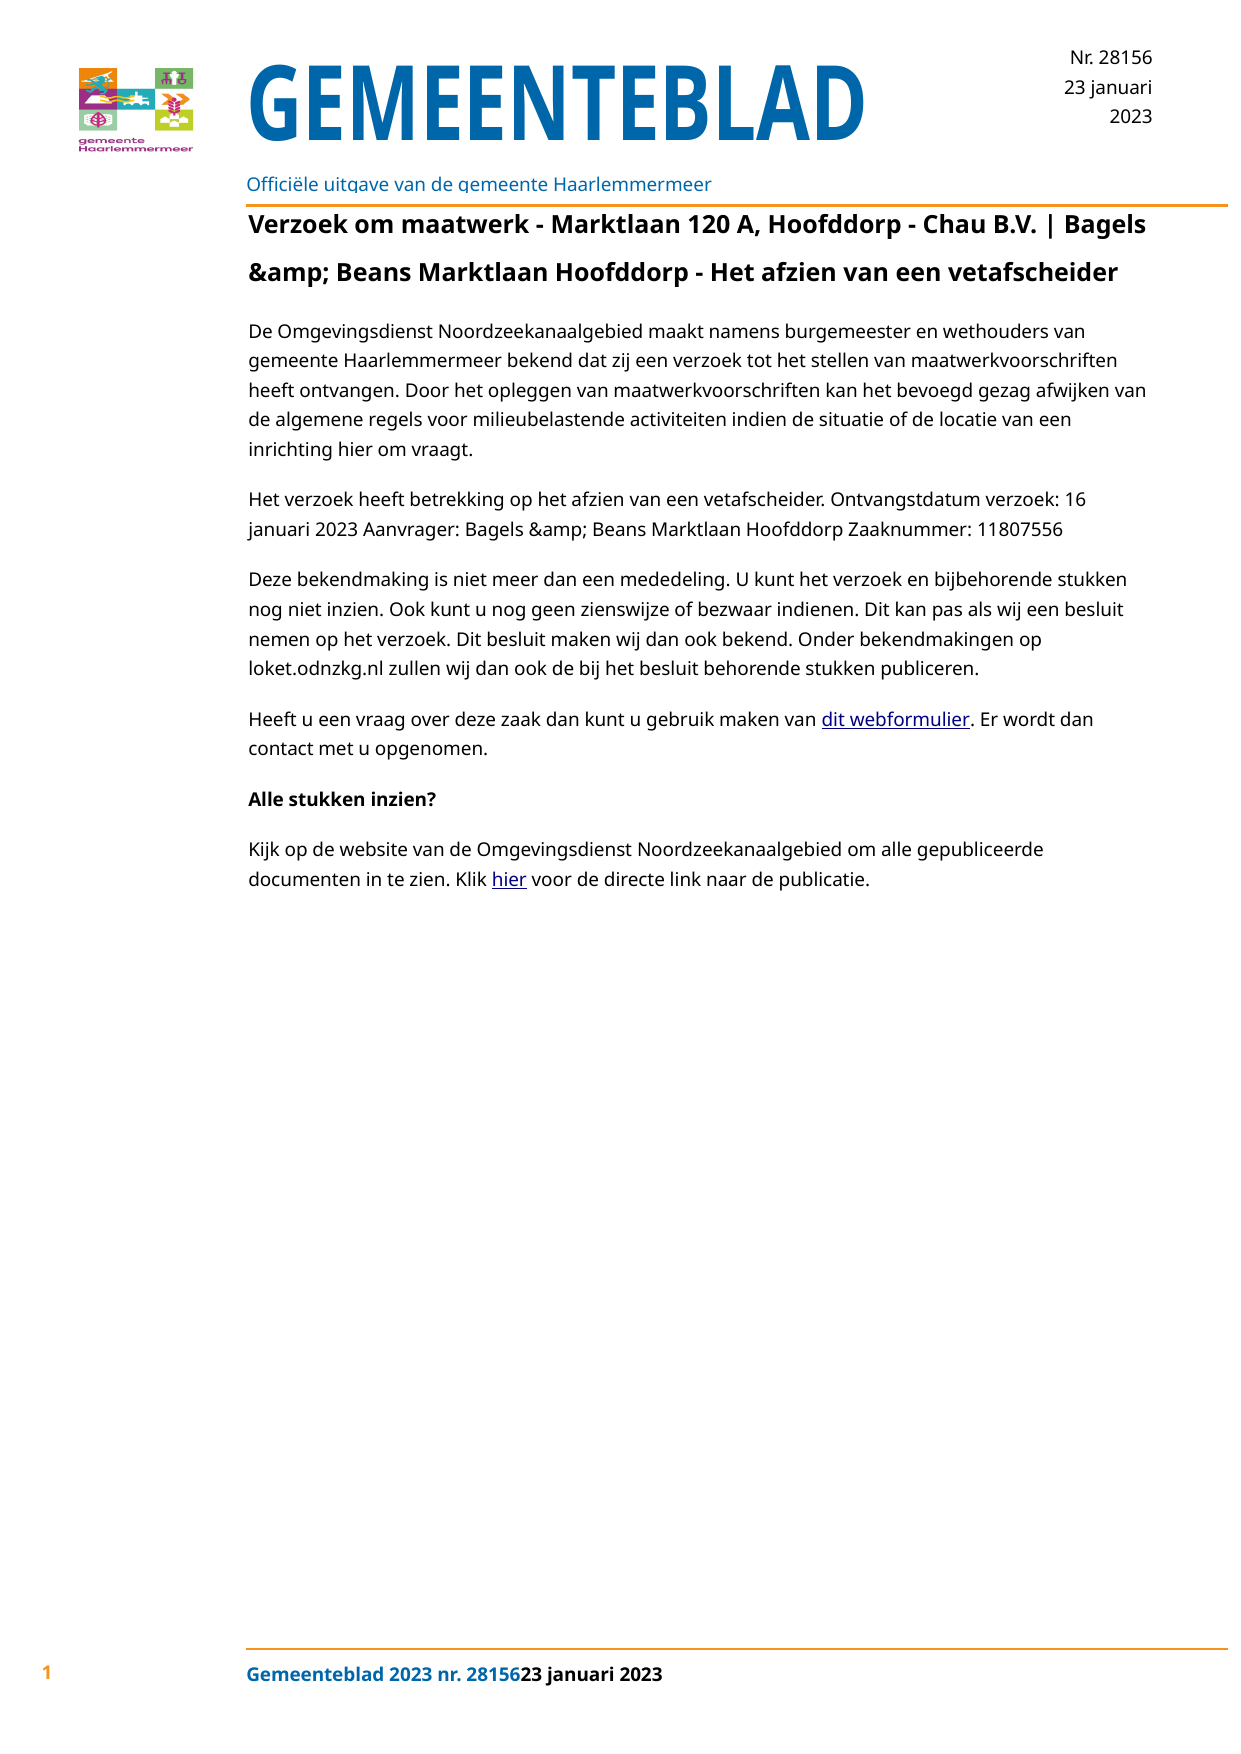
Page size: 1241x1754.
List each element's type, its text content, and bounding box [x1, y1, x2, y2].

text Verzoek om maatwerk - Marktlaan 120 A, Hoofddorp - Chau B.V. | Bagels &amp; Beans Marktlaan Hoofddorp - Het afzien van een vetafscheider [248, 207, 1152, 288]
text Deze bekendmaking is niet meer dan een mededeling. U kunt het verzoek en bijbehorende stukken nog niet inzien. Ook kunt u nog geen zienswijze of bezwaar indienen. Dit kan pas als wij een besluit nemen op het verzoek. Dit besluit maken wij dan ook bekend. Onder bekendmakingen op loket.odnzkg.nl zullen wij dan ook de bij het besluit behorende stukken publiceren. [248, 567, 1152, 681]
picture [41, 47, 231, 172]
text Kijk op de website van de Omgevingsdienst Noordzeekanaalgebied om alle gepubliceerde documenten in te zien. Klik hier voor de directe link naar de publicatie. [248, 836, 1152, 892]
text Het verzoek heeft betrekking op het afzien van een vetafscheider. Ontvangstdatum verzoek: 16 januari 2023 Aanvrager: Bagels &amp; Beans Marktlaan Hoofddorp Zaaknummer: 11807556 [248, 487, 1152, 542]
text Alle stukken inzien? [248, 786, 1152, 812]
text Heeft u een vraag over deze zaak dan kunt u gebruik maken van dit webformulier. Er wordt dan contact met u opgenomen. [248, 706, 1152, 761]
text De Omgevingsdienst Noordzeekanaalgebied maakt namens burgemeester en wethouders van gemeente Haarlemmermeer bekend dat zij een verzoek tot het stellen van maatwerkvoorschriften heeft ontvangen. Door het opleggen van maatwerkvoorschriften kan het bevoegd gezag afwijken van de algemene regels voor milieubelastende activiteiten indien de situatie of de locatie van een inrichting hier om vraagt. [248, 318, 1152, 462]
